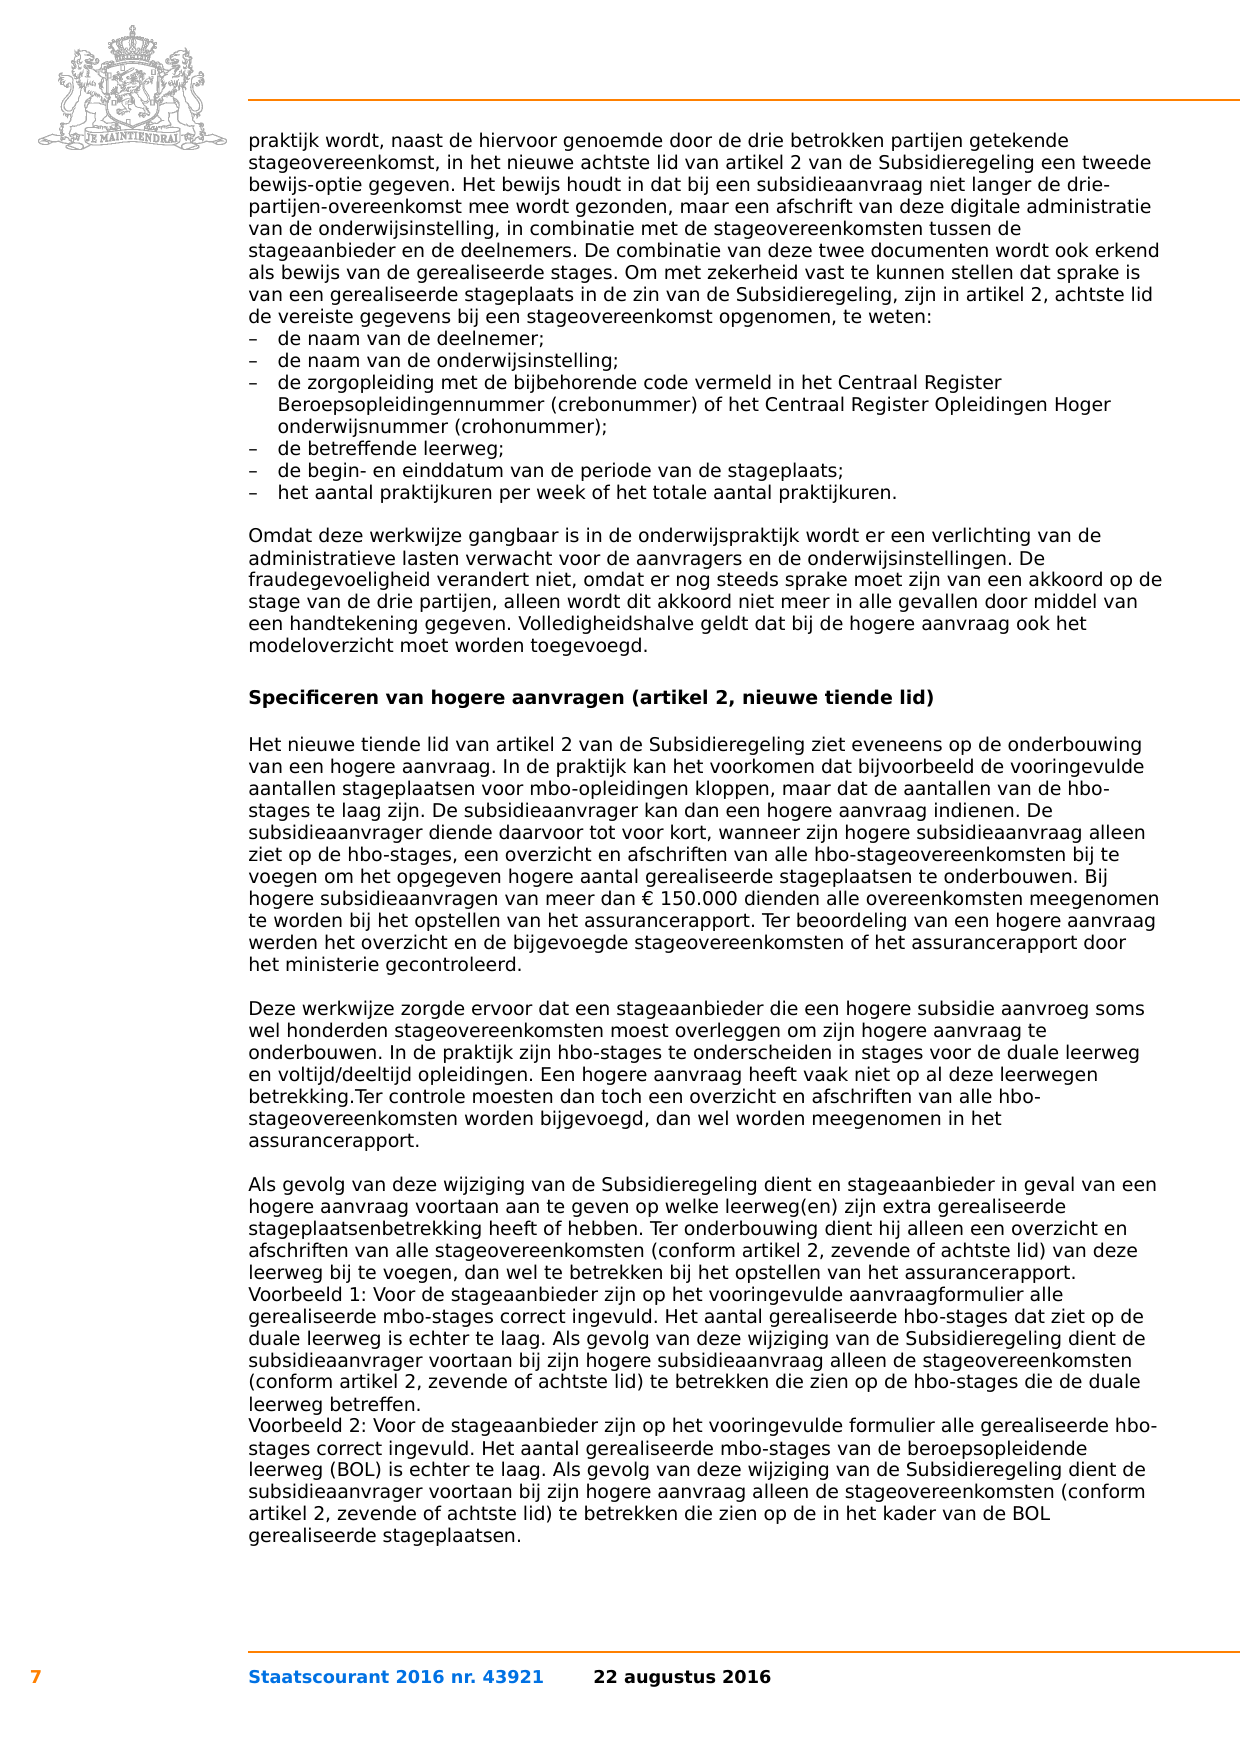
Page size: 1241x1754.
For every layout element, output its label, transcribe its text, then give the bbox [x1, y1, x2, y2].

text Voorbeeld 1: Voor de stageaanbieder zijn op het vooringevulde aanvraagformulier alle gerealiseerde mbo-stages correct ingevuld. Het aantal gerealiseerde hbo-stages dat ziet op de duale leerweg is echter te laag. Als gevolg van deze wijziging van de Subsidieregeling dient de subsidieaanvrager voortaan bij zijn hogere subsidieaanvraag alleen de stageovereenkomsten (conform artikel 2, zevende of achtste lid) te betrekken die zien op de hbo-stages die de duale leerweg betreffen. [248, 1283, 1163, 1415]
text Het nieuwe tiende lid van artikel 2 van de Subsidieregeling ziet eveneens op de onderbouwing van een hogere aanvraag. In de praktijk kan het voorkomen dat bijvoorbeeld de vooringevulde aantallen stageplaatsen voor mbo-opleidingen kloppen, maar dat de aantallen van de hbo-stages te laag zijn. De subsidieaanvrager kan dan een hogere aanvraag indienen. De subsidieaanvrager diende daarvoor tot voor kort, wanneer zijn hogere subsidieaanvraag alleen ziet op de hbo-stages, een overzicht en afschriften van alle hbo-stageovereenkomsten bij te voegen om het opgegeven hogere aantal gerealiseerde stageplaatsen te onderbouwen. Bij hogere subsidieaanvragen van meer dan € 150.000 dienden alle overeenkomsten meegenomen te worden bij het opstellen van het assurancerapport. Ter beoordeling van een hogere aanvraag werden het overzicht en de bijgevoegde stageovereenkomsten of het assurancerapport door het ministerie gecontroleerd. [248, 734, 1163, 976]
text – de betreffende leerweg; [248, 438, 1163, 459]
subtitle Specificeren van hogere aanvragen (artikel 2, nieuwe tiende lid) [248, 687, 1163, 709]
text Omdat deze werkwijze gangbaar is in de onderwijspraktijk wordt er een verlichting van de administratieve lasten verwacht voor de aanvragers en de onderwijsinstellingen. De fraudegevoeligheid verandert niet, omdat er nog steeds sprake moet zijn van een akkoord op de stage van de drie partijen, alleen wordt dit akkoord niet meer in alle gevallen door middel van een handtekening gegeven. Volledigheidshalve geldt dat bij de hogere aanvraag ook het modeloverzicht moet worden toegevoegd. [248, 525, 1163, 657]
text – het aantal praktijkuren per week of het totale aantal praktijkuren. [248, 482, 1163, 503]
text Als gevolg van deze wijziging van de Subsidieregeling dient en stageaanbieder in geval van een hogere aanvraag voortaan aan te geven op welke leerweg(en) zijn extra gerealiseerde stageplaatsenbetrekking heeft of hebben. Ter onderbouwing dient hij alleen een overzicht en afschriften van alle stageovereenkomsten (conform artikel 2, zevende of achtste lid) van deze leerweg bij te voegen, dan wel te betrekken bij het opstellen van het assurancerapport. [248, 1174, 1163, 1283]
text – de naam van de deelnemer; [248, 328, 1163, 350]
picture [38, 25, 227, 150]
text praktijk wordt, naast de hiervoor genoemde door de drie betrokken partijen getekende stageovereenkomst, in het nieuwe achtste lid van artikel 2 van de Subsidieregeling een tweede bewijs-optie gegeven. Het bewijs houdt in dat bij een subsidieaanvraag niet langer de drie-partijen-overeenkomst mee wordt gezonden, maar een afschrift van deze digitale administratie van de onderwijsinstelling, in combinatie met de stageovereenkomsten tussen de stageaanbieder en de deelnemers. De combinatie van deze twee documenten wordt ook erkend als bewijs van de gerealiseerde stages. Om met zekerheid vast te kunnen stellen dat sprake is van een gerealiseerde stageplaats in de zin van de Subsidieregeling, zijn in artikel 2, achtste lid de vereiste gegevens bij een stageovereenkomst opgenomen, te weten: [248, 130, 1163, 328]
text – de begin- en einddatum van de periode van de stageplaats; [248, 459, 1163, 482]
text Deze werkwijze zorgde ervoor dat een stageaanbieder die een hogere subsidie aanvroeg soms wel honderden stageovereenkomsten moest overleggen om zijn hogere aanvraag te onderbouwen. In de praktijk zijn hbo-stages te onderscheiden in stages voor de duale leerweg en voltijd/deeltijd opleidingen. Een hogere aanvraag heeft vaak niet op al deze leerwegen betrekking.Ter controle moesten dan toch een overzicht en afschriften van alle hbo-stageovereenkomsten worden bijgevoegd, dan wel worden meegenomen in het assurancerapport. [248, 998, 1163, 1152]
text – de zorgopleiding met de bijbehorende code vermeld in het Centraal Register Beroepsopleidingennummer (crebonummer) of het Centraal Register Opleidingen Hoger onderwijsnummer (crohonummer); [248, 372, 1163, 438]
text – de naam van de onderwijsinstelling; [248, 350, 1163, 372]
text Voorbeeld 2: Voor de stageaanbieder zijn op het vooringevulde formulier alle gerealiseerde hbo-stages correct ingevuld. Het aantal gerealiseerde mbo-stages van de beroepsopleidende leerweg (BOL) is echter te laag. Als gevolg van deze wijziging van de Subsidieregeling dient de subsidieaanvrager voortaan bij zijn hogere aanvraag alleen de stageovereenkomsten (conform artikel 2, zevende of achtste lid) te betrekken die zien op de in het kader van de BOL gerealiseerde stageplaatsen. [248, 1415, 1163, 1547]
